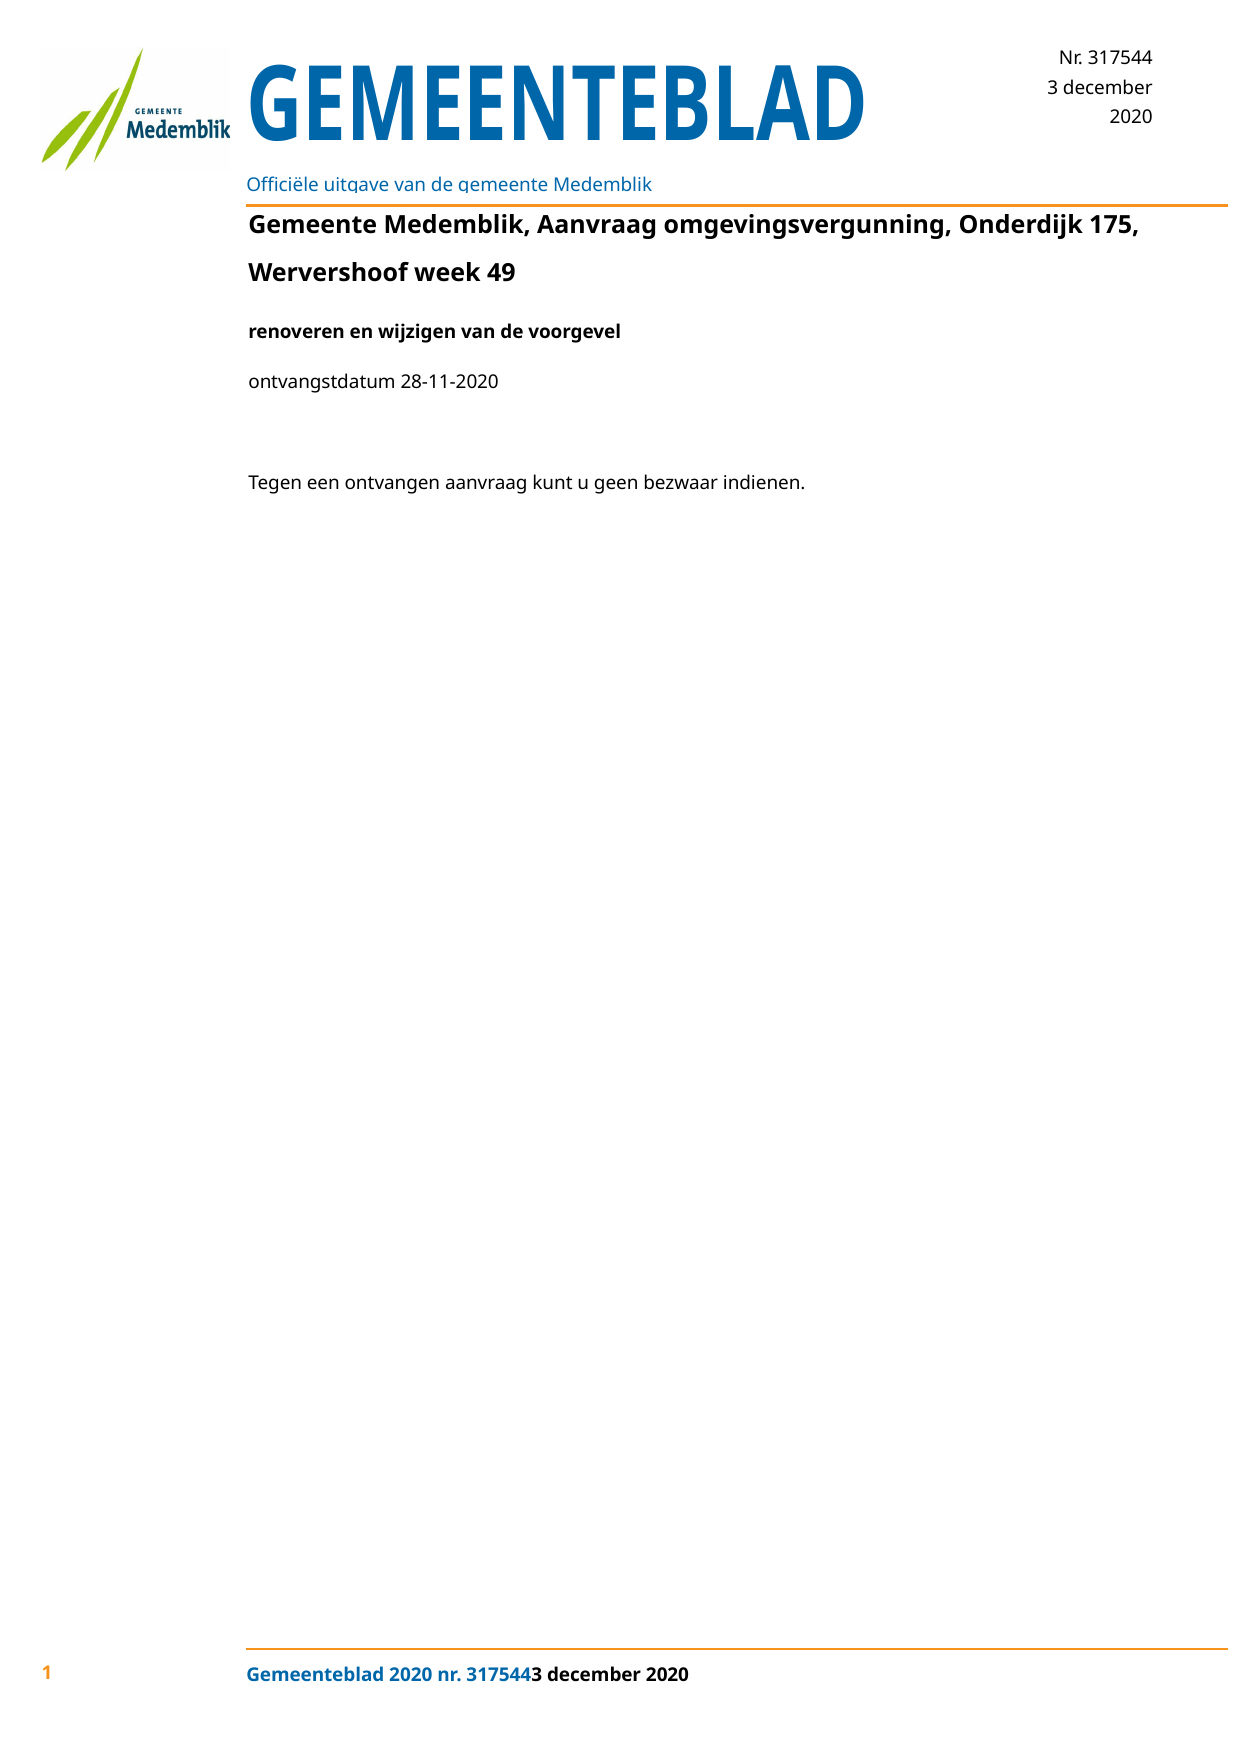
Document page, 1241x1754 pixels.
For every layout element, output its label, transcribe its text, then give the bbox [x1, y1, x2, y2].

text ontvangstdatum 28-11-2020 [248, 368, 1152, 394]
text renoveren en wijzigen van de voorgevel [248, 318, 1152, 344]
text Tegen een ontvangen aanvraag kunt u geen bezwaar indienen. [248, 469, 1152, 495]
text Gemeente Medemblik, Aanvraag omgevingsvergunning, Onderdijk 175, Wervershoof week 49 [248, 207, 1152, 288]
picture [41, 47, 231, 172]
